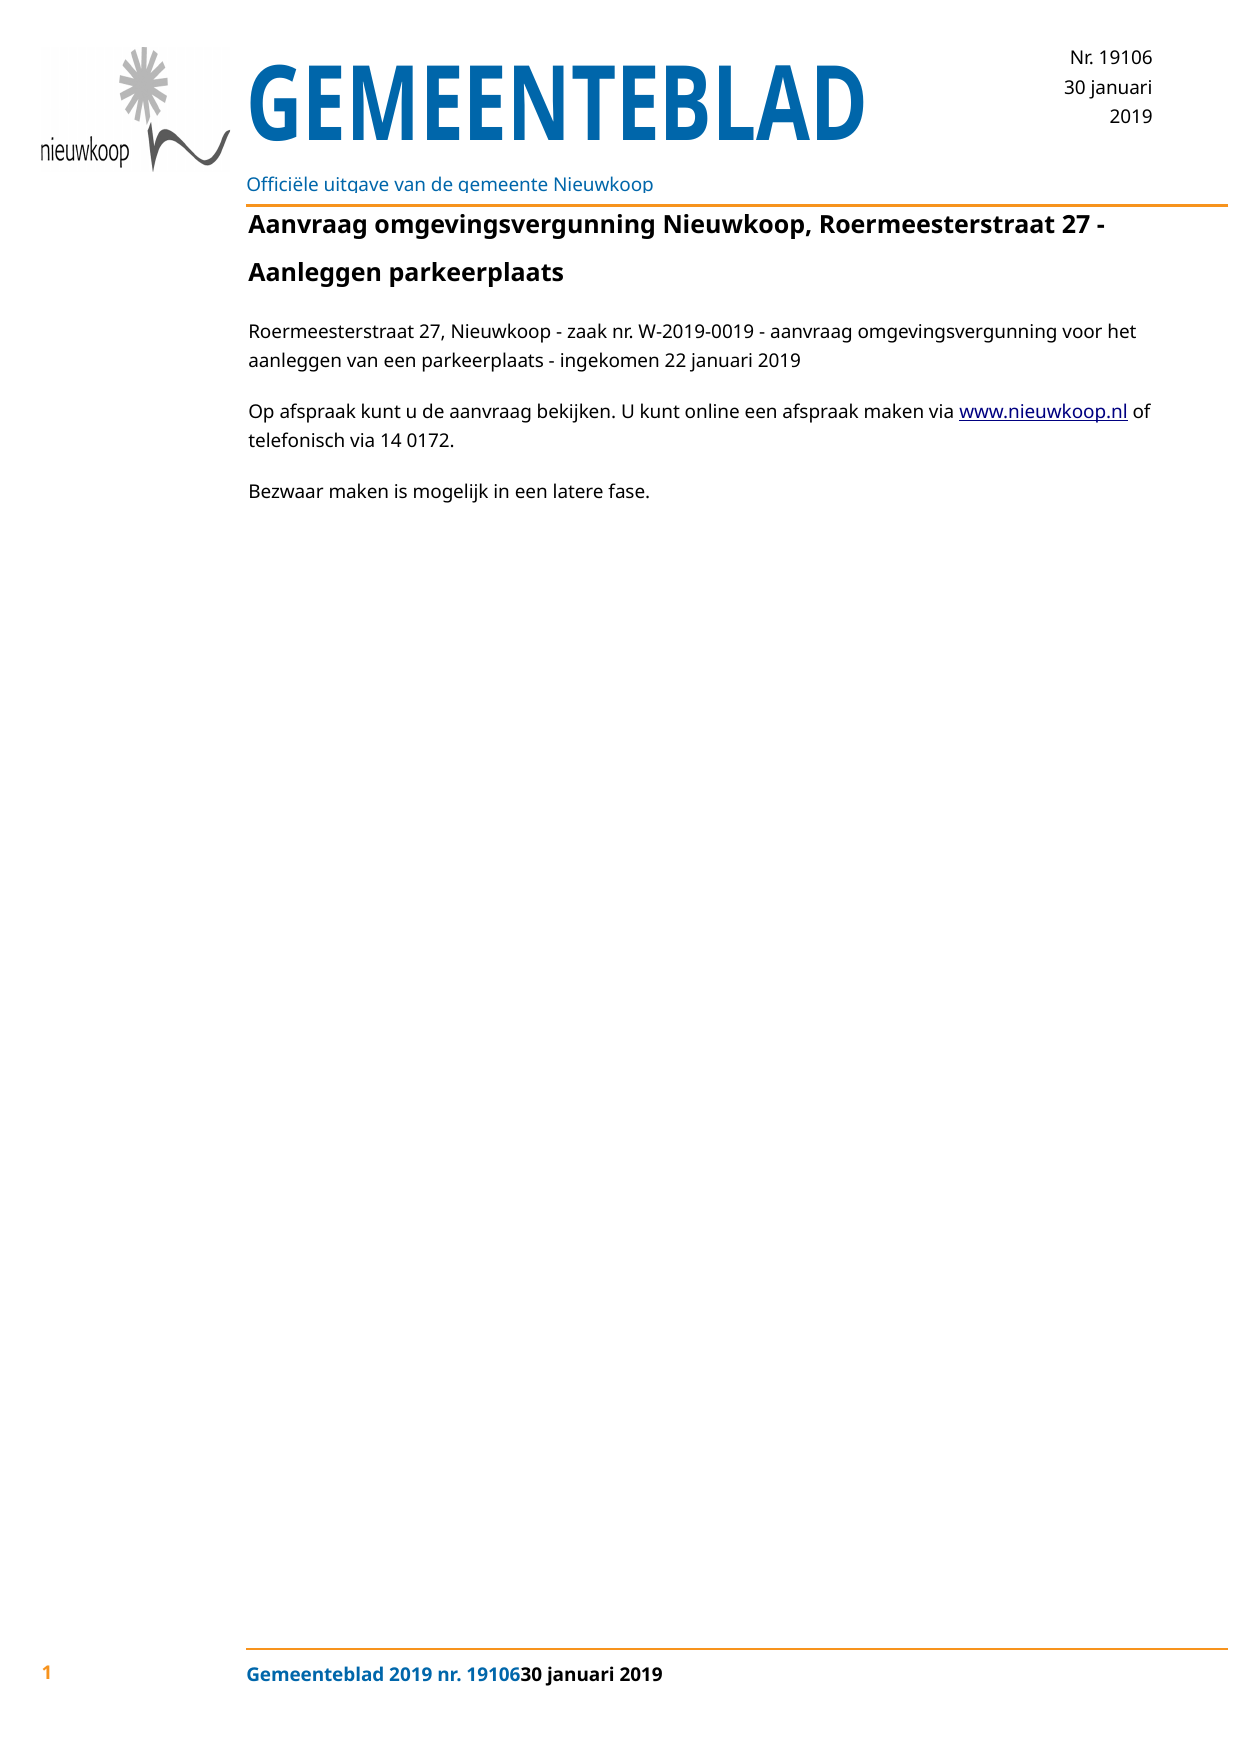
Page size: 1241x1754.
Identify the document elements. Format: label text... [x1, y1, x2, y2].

text Aanvraag omgevingsvergunning Nieuwkoop, Roermeesterstraat 27 - Aanleggen parkeerplaats [248, 207, 1152, 288]
text Op afspraak kunt u de aanvraag bekijken. U kunt online een afspraak maken via www.nieuwkoop.nl of telefonisch via 14 0172. [248, 398, 1152, 453]
text Roermeesterstraat 27, Nieuwkoop - zaak nr. W-2019-0019 - aanvraag omgevingsvergunning voor het aanleggen van een parkeerplaats - ingekomen 22 januari 2019 [248, 318, 1152, 373]
picture [41, 47, 231, 172]
text Bezwaar maken is mogelijk in een latere fase. [248, 478, 1152, 504]
